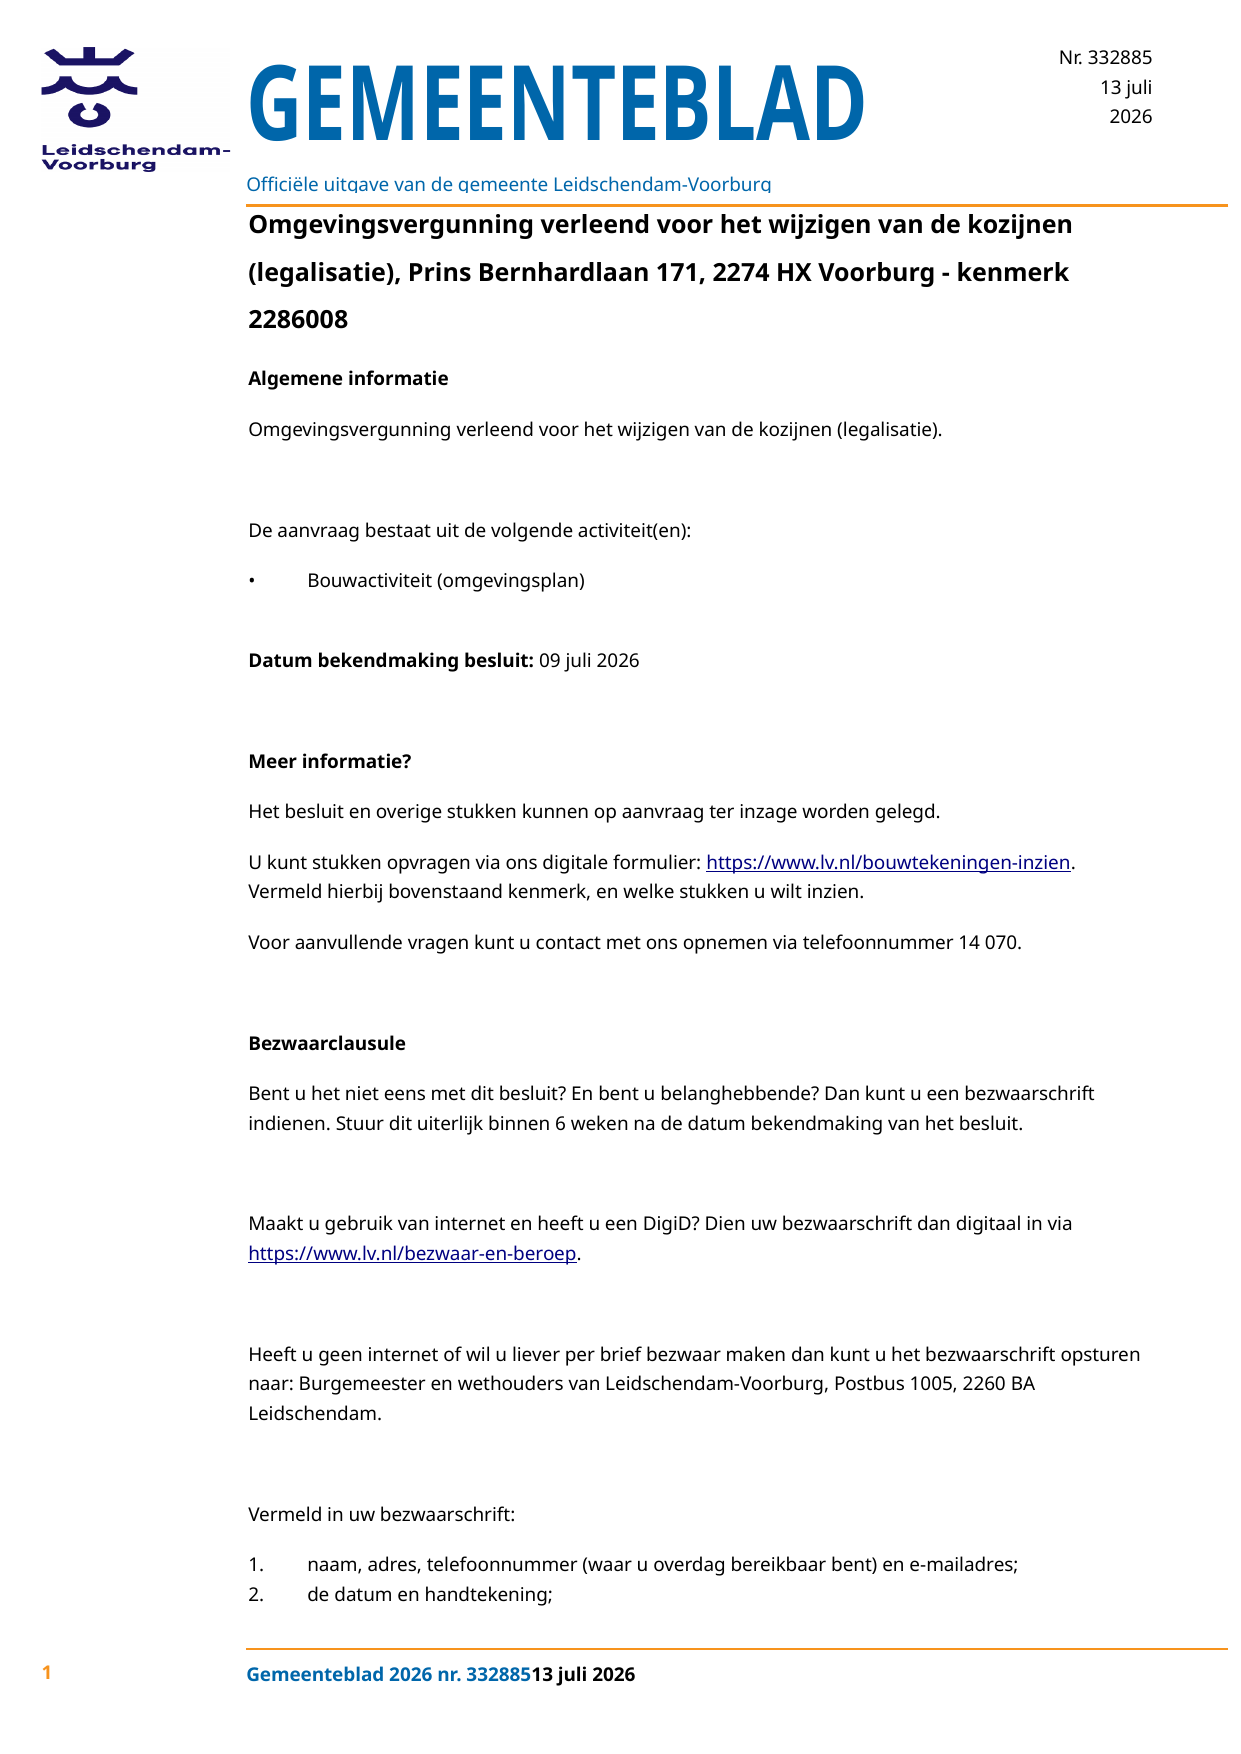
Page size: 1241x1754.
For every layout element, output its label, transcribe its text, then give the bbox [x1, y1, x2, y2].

text Bent u het niet eens met dit besluit? En bent u belanghebbende? Dan kunt u een bezwaarschrift indienen. Stuur dit uiterlijk binnen 6 weken na de datum bekendmaking van het besluit. [248, 1080, 1152, 1135]
text Bezwaarclausule [248, 1030, 1152, 1055]
text Omgevingsvergunning verleend voor het wijzigen van de kozijnen (legalisatie). [248, 416, 1152, 442]
text Voor aanvullende vragen kunt u contact met ons opnemen via telefoonnummer 14 070. [248, 929, 1152, 954]
text De aanvraag bestaat uit de volgende activiteit(en): [248, 517, 1152, 542]
text U kunt stukken opvragen via ons digitale formulier: https://www.lv.nl/bouwtekeningen-inzien. Vermeld hierbij bovenstaand kenmerk, en welke stukken u wilt inzien. [248, 849, 1152, 904]
text Datum bekendmaking besluit: 09 juli 2026 [248, 647, 1152, 673]
picture [41, 47, 231, 172]
text Het besluit en overige stukken kunnen op aanvraag ter inzage worden gelegd. [248, 798, 1152, 824]
text Heeft u geen internet of wil u liever per brief bezwaar maken dan kunt u het bezwaarschrift opsturen naar: Burgemeester en wethouders van Leidschendam-Voorburg, Postbus 1005, 2260 BA Leidschendam. [248, 1341, 1152, 1426]
text Omgevingsvergunning verleend voor het wijzigen van de kozijnen (legalisatie), Prins Bernhardlaan 171, 2274 HX Voorburg - kenmerk 2286008 [248, 207, 1152, 336]
text Meer informatie? [248, 748, 1152, 774]
text Maakt u gebruik van internet en heeft u een DigiD? Dien uw bezwaarschrift dan digitaal in via https://www.lv.nl/bezwaar-en-beroep. [248, 1211, 1152, 1266]
text Vermeld in uw bezwaarschrift: [248, 1501, 1152, 1527]
list naam, adres, telefoonnummer (waar u overdag bereikbaar bent) en e-mailadres; [248, 1551, 1152, 1577]
text Algemene informatie [248, 366, 1152, 391]
list de datum en handtekening; [248, 1581, 1152, 1607]
list Bouwactiviteit (omgevingsplan) [248, 567, 1152, 593]
